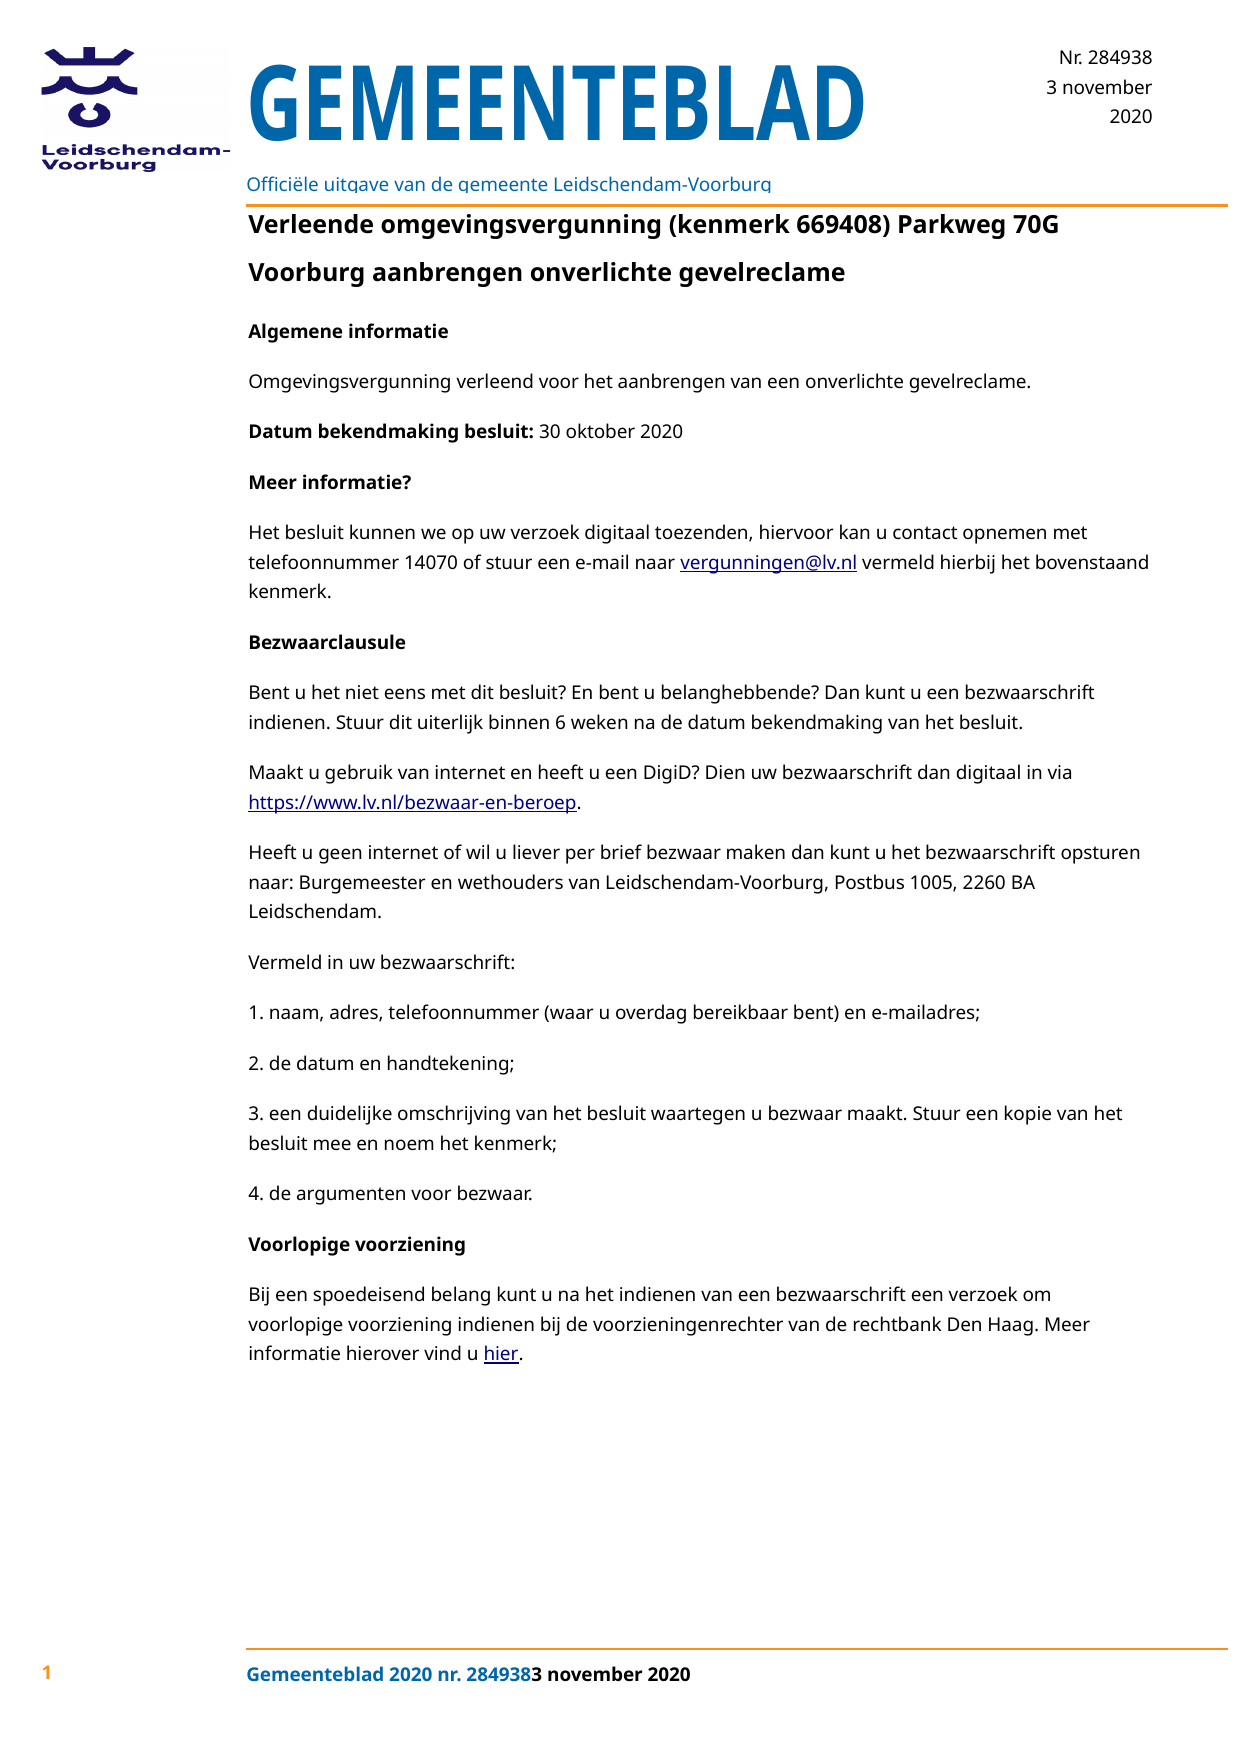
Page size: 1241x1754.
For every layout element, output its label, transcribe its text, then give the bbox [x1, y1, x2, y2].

text 1. naam, adres, telefoonnummer (waar u overdag bereikbaar bent) en e-mailadres; [248, 999, 1152, 1025]
text 2. de datum en handtekening; [248, 1050, 1152, 1076]
text Meer informatie? [248, 469, 1152, 495]
text Voorlopige voorziening [248, 1231, 1152, 1257]
text 3. een duidelijke omschrijving van het besluit waartegen u bezwaar maakt. Stuur een kopie van het besluit mee en noem het kenmerk; [248, 1100, 1152, 1156]
text Omgevingsvergunning verleend voor het aanbrengen van een onverlichte gevelreclame. [248, 368, 1152, 394]
text 4. de argumenten voor bezwaar. [248, 1180, 1152, 1206]
text Bezwaarclausule [248, 629, 1152, 655]
picture [41, 47, 231, 172]
text Het besluit kunnen we op uw verzoek digitaal toezenden, hiervoor kan u contact opnemen met telefoonnummer 14070 of stuur een e-mail naar vergunningen@lv.nl vermeld hierbij het bovenstaand kenmerk. [248, 519, 1152, 604]
text Maakt u gebruik van internet en heeft u een DigiD? Dien uw bezwaarschrift dan digitaal in via https://www.lv.nl/bezwaar-en-beroep. [248, 759, 1152, 815]
text Vermeld in uw bezwaarschrift: [248, 949, 1152, 975]
text Bij een spoedeisend belang kunt u na het indienen van een bezwaarschrift een verzoek om voorlopige voorziening indienen bij de voorzieningenrechter van de rechtbank Den Haag. Meer informatie hierover vind u hier. [248, 1281, 1152, 1366]
text Heeft u geen internet of wil u liever per brief bezwaar maken dan kunt u het bezwaarschrift opsturen naar: Burgemeester en wethouders van Leidschendam-Voorburg, Postbus 1005, 2260 BA Leidschendam. [248, 839, 1152, 924]
text Algemene informatie [248, 318, 1152, 344]
text Verleende omgevingsvergunning (kenmerk 669408) Parkweg 70G Voorburg aanbrengen onverlichte gevelreclame [248, 207, 1152, 288]
text Datum bekendmaking besluit: 30 oktober 2020 [248, 419, 1152, 444]
text Bent u het niet eens met dit besluit? En bent u belanghebbende? Dan kunt u een bezwaarschrift indienen. Stuur dit uiterlijk binnen 6 weken na de datum bekendmaking van het besluit. [248, 679, 1152, 735]
